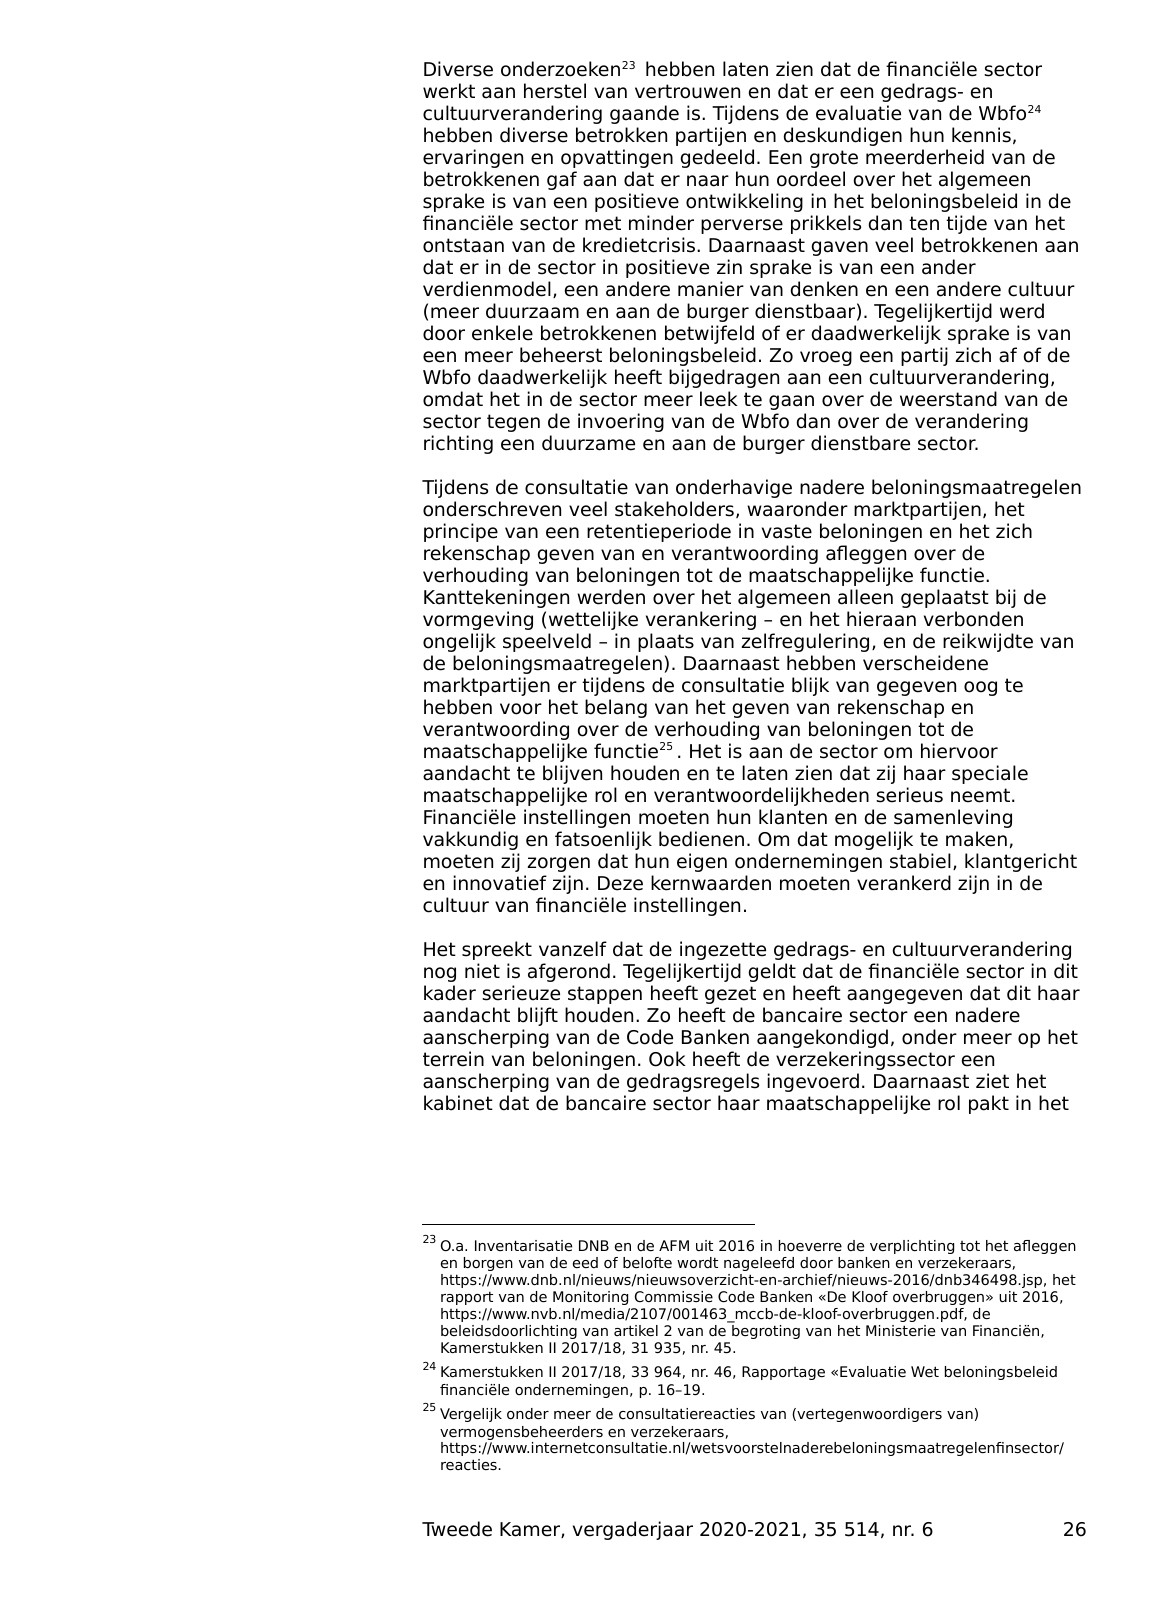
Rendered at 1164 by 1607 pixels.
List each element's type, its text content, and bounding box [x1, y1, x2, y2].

text Kamerstukken II 2017/18, 33 964, nr. 46, Rapportage «Evaluatie Wet beloningsbeleid financiële ondernemingen, p. 16–19. [422, 1360, 1087, 1399]
text Tijdens de consultatie van onderhavige nadere beloningsmaatregelen onderschreven veel stakeholders, waaronder marktpartijen, het principe van een retentieperiode in vaste beloningen en het zich rekenschap geven van en verantwoording afleggen over de verhouding van beloningen tot de maatschappelijke functie. Kanttekeningen werden over het algemeen alleen geplaatst bij de vormgeving (wettelijke verankering – en het hieraan verbonden ongelijk speelveld – in plaats van zelfregulering, en de reikwijdte van de beloningsmaatregelen). Daarnaast hebben verscheidene marktpartijen er tijdens de consultatie blijk van gegeven oog te hebben voor het belang van het geven van rekenschap en verantwoording over de verhouding van beloningen tot de maatschappelijke functie. Het is aan de sector om hiervoor aandacht te blijven houden en te laten zien dat zij haar speciale maatschappelijke rol en verantwoordelijkheden serieus neemt. Financiële instellingen moeten hun klanten en de samenleving vakkundig en fatsoenlijk bedienen. Om dat mogelijk te maken, moeten zij zorgen dat hun eigen ondernemingen stabiel, klantgericht en innovatief zijn. Deze kernwaarden moeten verankerd zijn in de cultuur van financiële instellingen. [422, 477, 1087, 916]
text O.a. Inventarisatie DNB en de AFM uit 2016 in hoeverre de verplichting tot het afleggen en borgen van de eed of belofte wordt nageleefd door banken en verzekeraars, https://www.dnb.nl/nieuws/nieuwsoverzicht-en-archief/nieuws-2016/dnb346498.jsp, het rapport van de Monitoring Commissie Code Banken «De Kloof overbruggen» uit 2016, https://www.nvb.nl/media/2107/001463_mccb-de-kloof-overbruggen.pdf, de beleidsdoorlichting van artikel 2 van de begroting van het Ministerie van Financiën, Kamerstukken II 2017/18, 31 935, nr. 45. [422, 1233, 1087, 1357]
text Diverse onderzoeken hebben laten zien dat de financiële sector werkt aan herstel van vertrouwen en dat er een gedrags- en cultuurverandering gaande is. Tijdens de evaluatie van de Wbfo hebben diverse betrokken partijen en deskundigen hun kennis, ervaringen en opvattingen gedeeld. Een grote meerderheid van de betrokkenen gaf aan dat er naar hun oordeel over het algemeen sprake is van een positieve ontwikkeling in het beloningsbeleid in de financiële sector met minder perverse prikkels dan ten tijde van het ontstaan van de kredietcrisis. Daarnaast gaven veel betrokkenen aan dat er in de sector in positieve zin sprake is van een ander verdienmodel, een andere manier van denken en een andere cultuur (meer duurzaam en aan de burger dienstbaar). Tegelijkertijd werd door enkele betrokkenen betwijfeld of er daadwerkelijk sprake is van een meer beheerst beloningsbeleid. Zo vroeg een partij zich af of de Wbfo daadwerkelijk heeft bijgedragen aan een cultuurverandering, omdat het in de sector meer leek te gaan over de weerstand van de sector tegen de invoering van de Wbfo dan over de verandering richting een duurzame en aan de burger dienstbare sector. [422, 59, 1087, 455]
text Vergelijk onder meer de consultatiereacties van (vertegenwoordigers van) vermogensbeheerders en verzekeraars, https://www.internetconsultatie.nl/wetsvoorstelnaderebeloningsmaatregelenfinsector/reacties. [422, 1402, 1087, 1474]
text Het spreekt vanzelf dat de ingezette gedrags- en cultuurverandering nog niet is afgerond. Tegelijkertijd geldt dat de financiële sector in dit kader serieuze stappen heeft gezet en heeft aangegeven dat dit haar aandacht blijft houden. Zo heeft de bancaire sector een nadere aanscherping van de Code Banken aangekondigd, onder meer op het terrein van beloningen. Ook heeft de verzekeringssector een aanscherping van de gedragsregels ingevoerd. Daarnaast ziet het kabinet dat de bancaire sector haar maatschappelijke rol pakt in het [422, 939, 1087, 1114]
